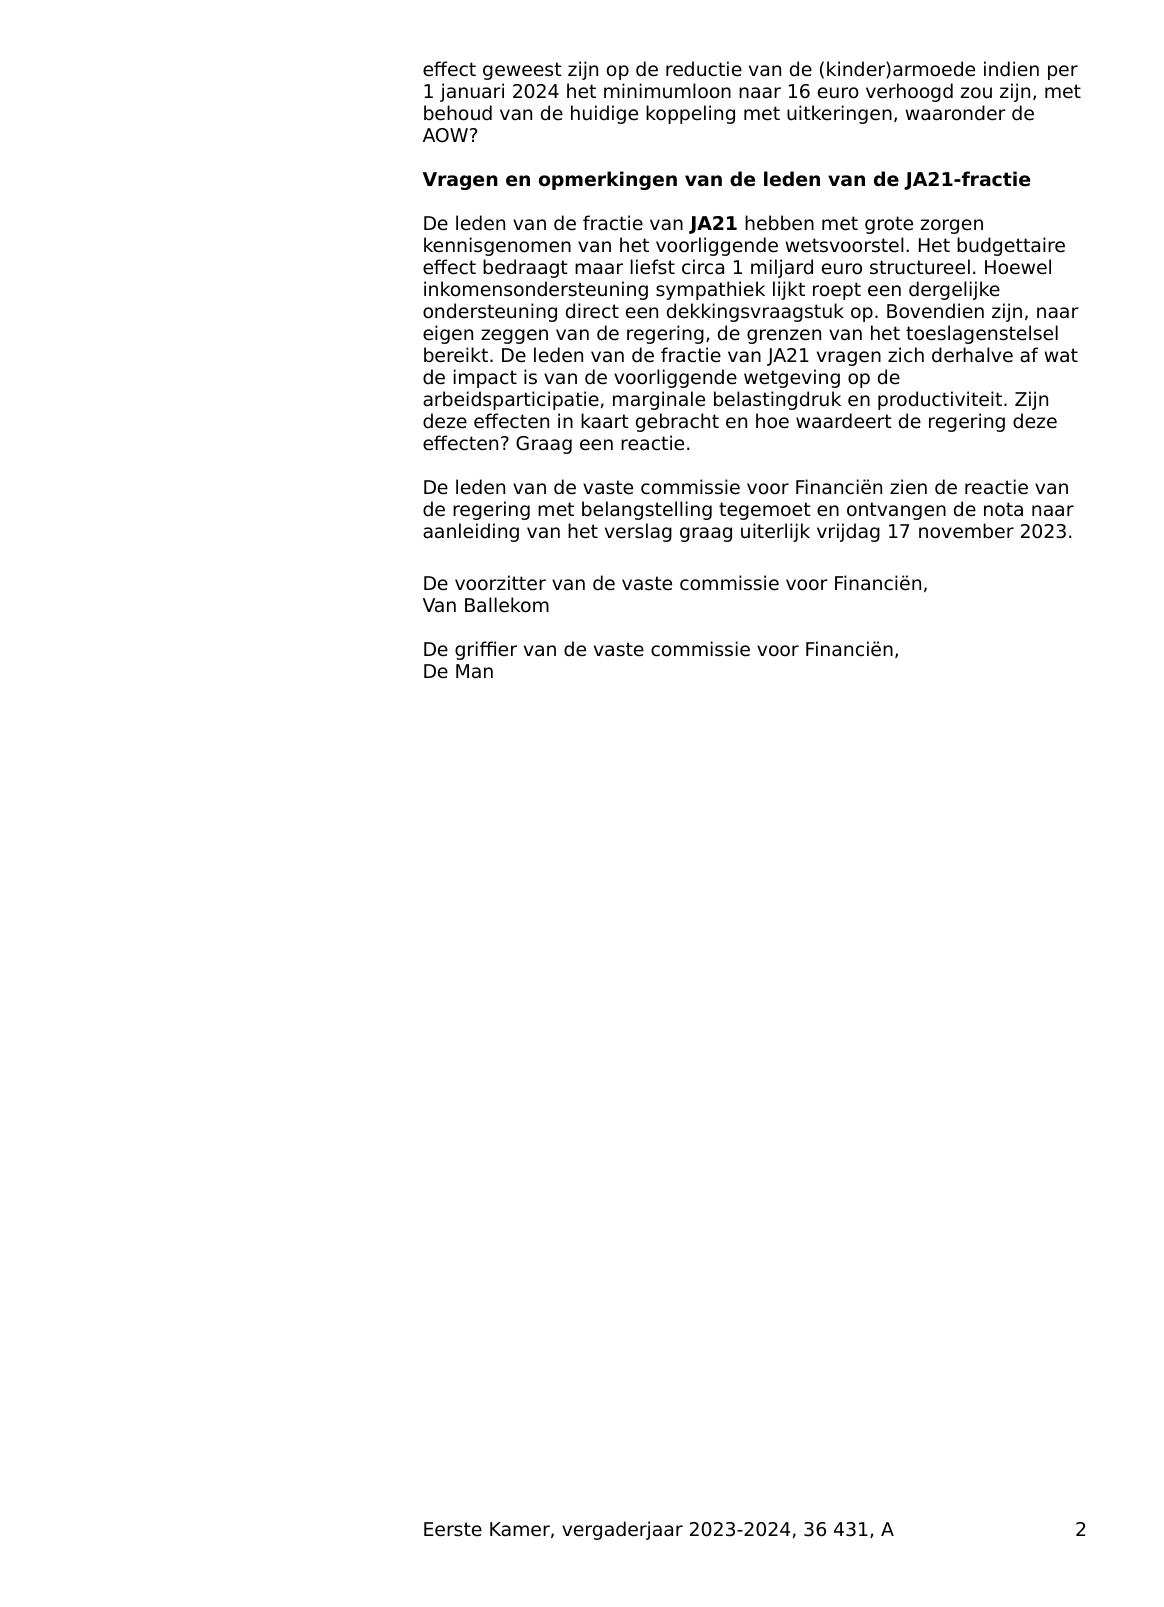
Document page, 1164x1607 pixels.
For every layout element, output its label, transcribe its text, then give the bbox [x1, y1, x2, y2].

text effect geweest zijn op de reductie van de (kinder)armoede indien per 1 januari 2024 het minimumloon naar 16 euro verhoogd zou zijn, met behoud van de huidige koppeling met uitkeringen, waaronder de AOW? [422, 59, 1087, 147]
text De voorzitter van de vaste commissie voor Financiën, Van Ballekom [422, 573, 1087, 617]
text De griffier van de vaste commissie voor Financiën, De Man [422, 639, 1087, 683]
text De leden van de fractie van JA21 hebben met grote zorgen kennisgenomen van het voorliggende wetsvoorstel. Het budgettaire effect bedraagt maar liefst circa 1 miljard euro structureel. Hoewel inkomensondersteuning sympathiek lijkt roept een dergelijke ondersteuning direct een dekkingsvraagstuk op. Bovendien zijn, naar eigen zeggen van de regering, de grenzen van het toeslagenstelsel bereikt. De leden van de fractie van JA21 vragen zich derhalve af wat de impact is van de voorliggende wetgeving op de arbeidsparticipatie, marginale belastingdruk en productiviteit. Zijn deze effecten in kaart gebracht en hoe waardeert de regering deze effecten? Graag een reactie. [422, 213, 1087, 455]
text De leden van de vaste commissie voor Financiën zien de reactie van de regering met belangstelling tegemoet en ontvangen de nota naar aanleiding van het verslag graag uiterlijk vrijdag 17 november 2023. [422, 477, 1087, 543]
subtitle Vragen en opmerkingen van de leden van de JA21-fractie [422, 169, 1087, 191]
